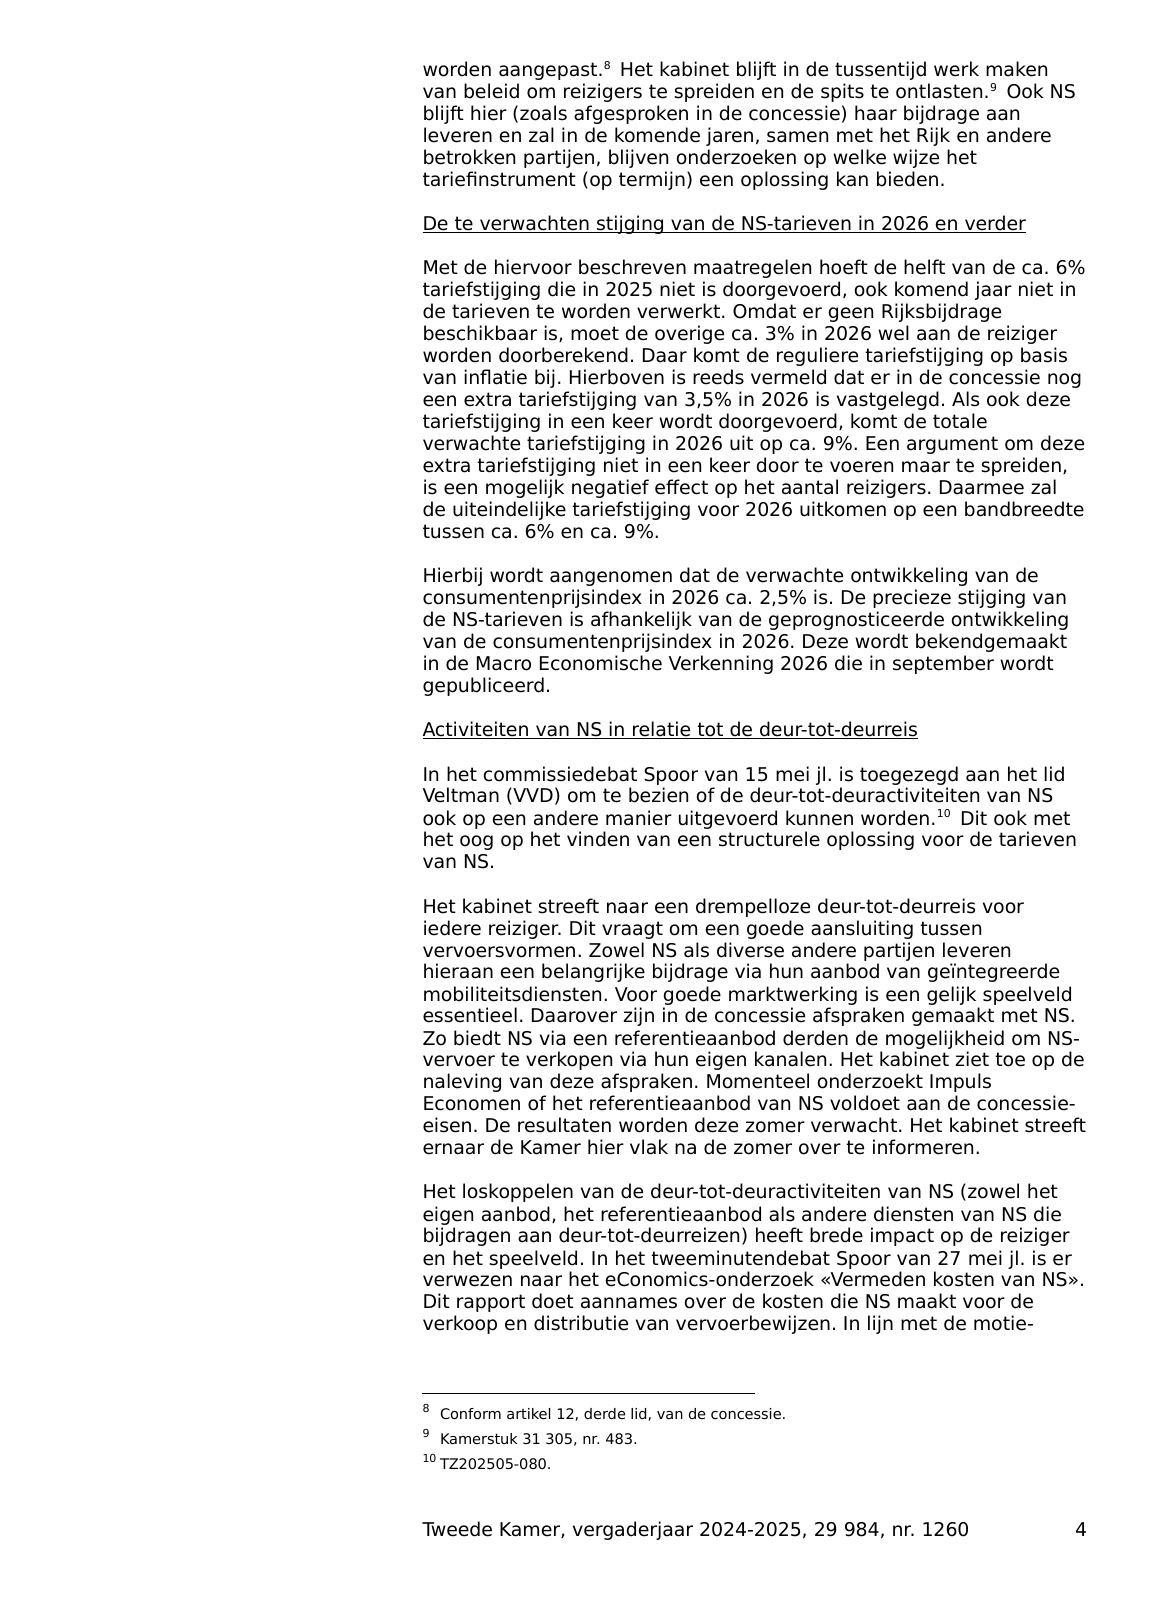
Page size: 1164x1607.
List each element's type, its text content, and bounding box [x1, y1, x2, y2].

text Hierbij wordt aangenomen dat de verwachte ontwikkeling van de consumentenprijsindex in 2026 ca. 2,5% is. De precieze stijging van de NS-tarieven is afhankelijk van de geprognosticeerde ontwikkeling van de consumentenprijsindex in 2026. Deze wordt bekendgemaakt in de Macro Economische Verkenning 2026 die in september wordt gepubliceerd. [422, 565, 1087, 697]
text In het commissiedebat Spoor van 15 mei jl. is toegezegd aan het lid Veltman (VVD) om te bezien of de deur-tot-deuractiviteiten van NS ook op een andere manier uitgevoerd kunnen worden. Dit ook met het oog op het vinden van een structurele oplossing voor de tarieven van NS. [422, 763, 1087, 873]
text Conform artikel 12, derde lid, van de concessie. [422, 1402, 1087, 1424]
text Het kabinet streeft naar een drempelloze deur-tot-deurreis voor iedere reiziger. Dit vraagt om een goede aansluiting tussen vervoersvormen. Zowel NS als diverse andere partijen leveren hieraan een belangrijke bijdrage via hun aanbod van geïntegreerde mobiliteitsdiensten. Voor goede marktwerking is een gelijk speelveld essentieel. Daarover zijn in de concessie afspraken gemaakt met NS. Zo biedt NS via een referentieaanbod derden de mogelijkheid om NS-vervoer te verkopen via hun eigen kanalen. Het kabinet ziet toe op de naleving van deze afspraken. Momenteel onderzoekt Impuls Economen of het referentieaanbod van NS voldoet aan de concessie-eisen. De resultaten worden deze zomer verwacht. Het kabinet streeft ernaar de Kamer hier vlak na de zomer over te informeren. [422, 896, 1087, 1159]
text Het loskoppelen van de deur-tot-deuractiviteiten van NS (zowel het eigen aanbod, het referentieaanbod als andere diensten van NS die bijdragen aan deur-tot-deurreizen) heeft brede impact op de reiziger en het speelveld. In het tweeminutendebat Spoor van 27 mei jl. is er verwezen naar het eConomics-onderzoek «Vermeden kosten van NS». Dit rapport doet aannames over de kosten die NS maakt voor de verkoop en distributie van vervoerbewijzen. In lijn met de motie- [422, 1181, 1087, 1335]
text TZ202505-080. [422, 1452, 1087, 1474]
text Met de hiervoor beschreven maatregelen hoeft de helft van de ca. 6% tariefstijging die in 2025 niet is doorgevoerd, ook komend jaar niet in de tarieven te worden verwerkt. Omdat er geen Rijksbijdrage beschikbaar is, moet de overige ca. 3% in 2026 wel aan de reiziger worden doorberekend. Daar komt de reguliere tariefstijging op basis van inflatie bij. Hierboven is reeds vermeld dat er in de concessie nog een extra tariefstijging van 3,5% in 2026 is vastgelegd. Als ook deze tariefstijging in een keer wordt doorgevoerd, komt de totale verwachte tariefstijging in 2026 uit op ca. 9%. Een argument om deze extra tariefstijging niet in een keer door te voeren maar te spreiden, is een mogelijk negatief effect op het aantal reizigers. Daarmee zal de uiteindelijke tariefstijging voor 2026 uitkomen op een bandbreedte tussen ca. 6% en ca. 9%. [422, 257, 1087, 543]
subtitle De te verwachten stijging van de NS-tarieven in 2026 en verder [422, 213, 1087, 235]
subtitle Activiteiten van NS in relatie tot de deur-tot-deurreis [422, 719, 1087, 741]
text worden aangepast. Het kabinet blijft in de tussentijd werk maken van beleid om reizigers te spreiden en de spits te ontlasten. Ook NS blijft hier (zoals afgesproken in de concessie) haar bijdrage aan leveren en zal in de komende jaren, samen met het Rijk en andere betrokken partijen, blijven onderzoeken op welke wijze het tariefinstrument (op termijn) een oplossing kan bieden. [422, 59, 1087, 191]
text Kamerstuk 31 305, nr. 483. [422, 1427, 1087, 1449]
